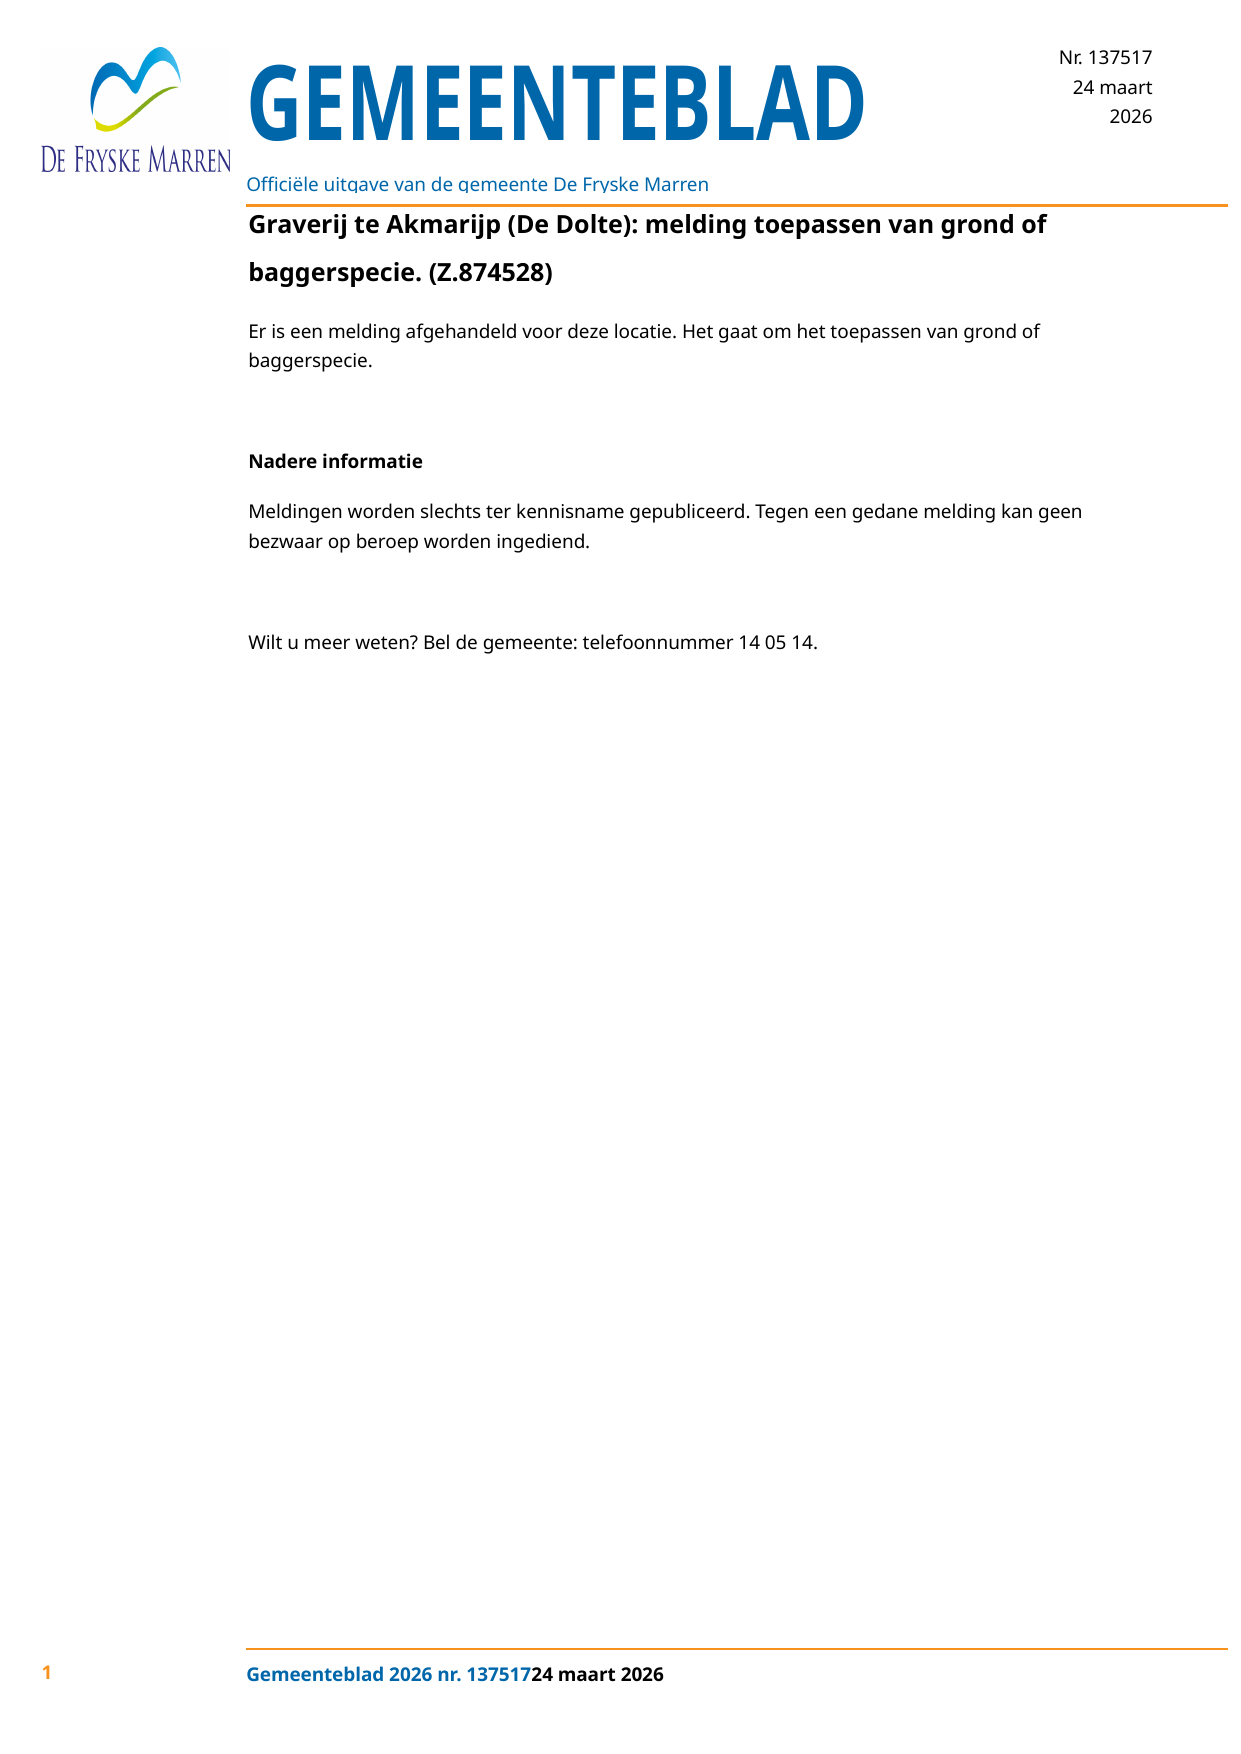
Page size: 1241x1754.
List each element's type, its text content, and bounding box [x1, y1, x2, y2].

picture [41, 47, 231, 172]
text Nadere informatie [248, 448, 1152, 474]
text Graverij te Akmarijp (De Dolte): melding toepassen van grond of baggerspecie. (Z.874528) [248, 207, 1152, 288]
text Wilt u meer weten? Bel de gemeente: telefoonnummer 14 05 14. [248, 629, 1152, 655]
text Er is een melding afgehandeld voor deze locatie. Het gaat om het toepassen van grond of baggerspecie. [248, 318, 1152, 373]
text Meldingen worden slechts ter kennisname gepubliceerd. Tegen een gedane melding kan geen bezwaar op beroep worden ingediend. [248, 499, 1152, 554]
